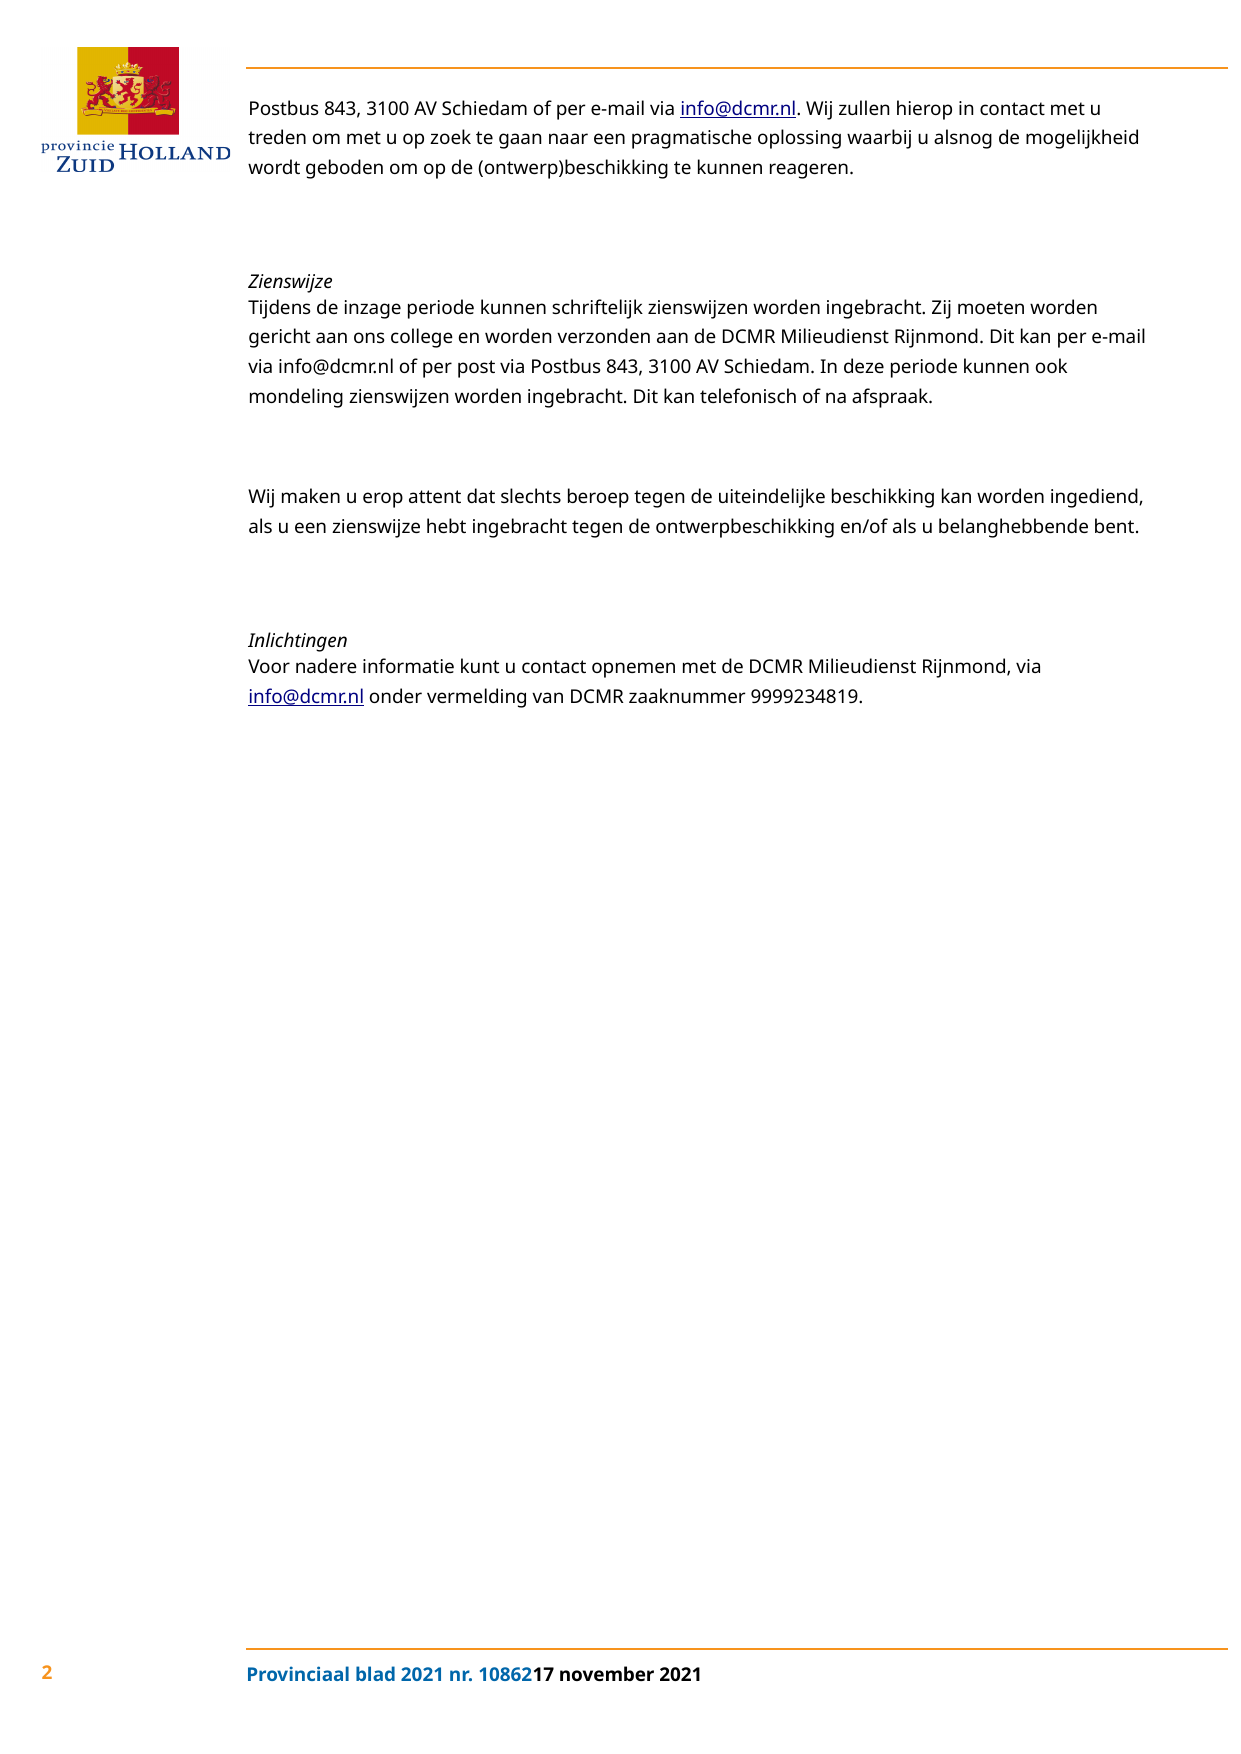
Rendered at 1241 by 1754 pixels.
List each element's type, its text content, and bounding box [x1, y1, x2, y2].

text Wij maken u erop attent dat slechts beroep tegen de uiteindelijke beschikking kan worden ingediend, als u een zienswijze hebt ingebracht tegen de ontwerpbeschikking en/of als u belanghebbende bent. [248, 484, 1152, 539]
text Zienswijze [248, 268, 1152, 294]
text Postbus 843, 3100 AV Schiedam of per e-mail via info@dcmr.nl. Wij zullen hierop in contact met u treden om met u op zoek te gaan naar een pragmatische oplossing waarbij u alsnog de mogelijkheid wordt geboden om op de (ontwerp)beschikking te kunnen reageren. [248, 95, 1152, 180]
text Inlichtingen [248, 628, 1152, 653]
text Voor nadere informatie kunt u contact opnemen met de DCMR Milieudienst Rijnmond, via info@dcmr.nl onder vermelding van DCMR zaaknummer 9999234819. [248, 653, 1152, 709]
text Tijdens de inzage periode kunnen schriftelijk zienswijzen worden ingebracht. Zij moeten worden gericht aan ons college en worden verzonden aan de DCMR Milieudienst Rijnmond. Dit kan per e-mail via info@dcmr.nl of per post via Postbus 843, 3100 AV Schiedam. In deze periode kunnen ook mondeling zienswijzen worden ingebracht. Dit kan telefonisch of na afspraak. [248, 294, 1152, 408]
picture [41, 47, 231, 172]
